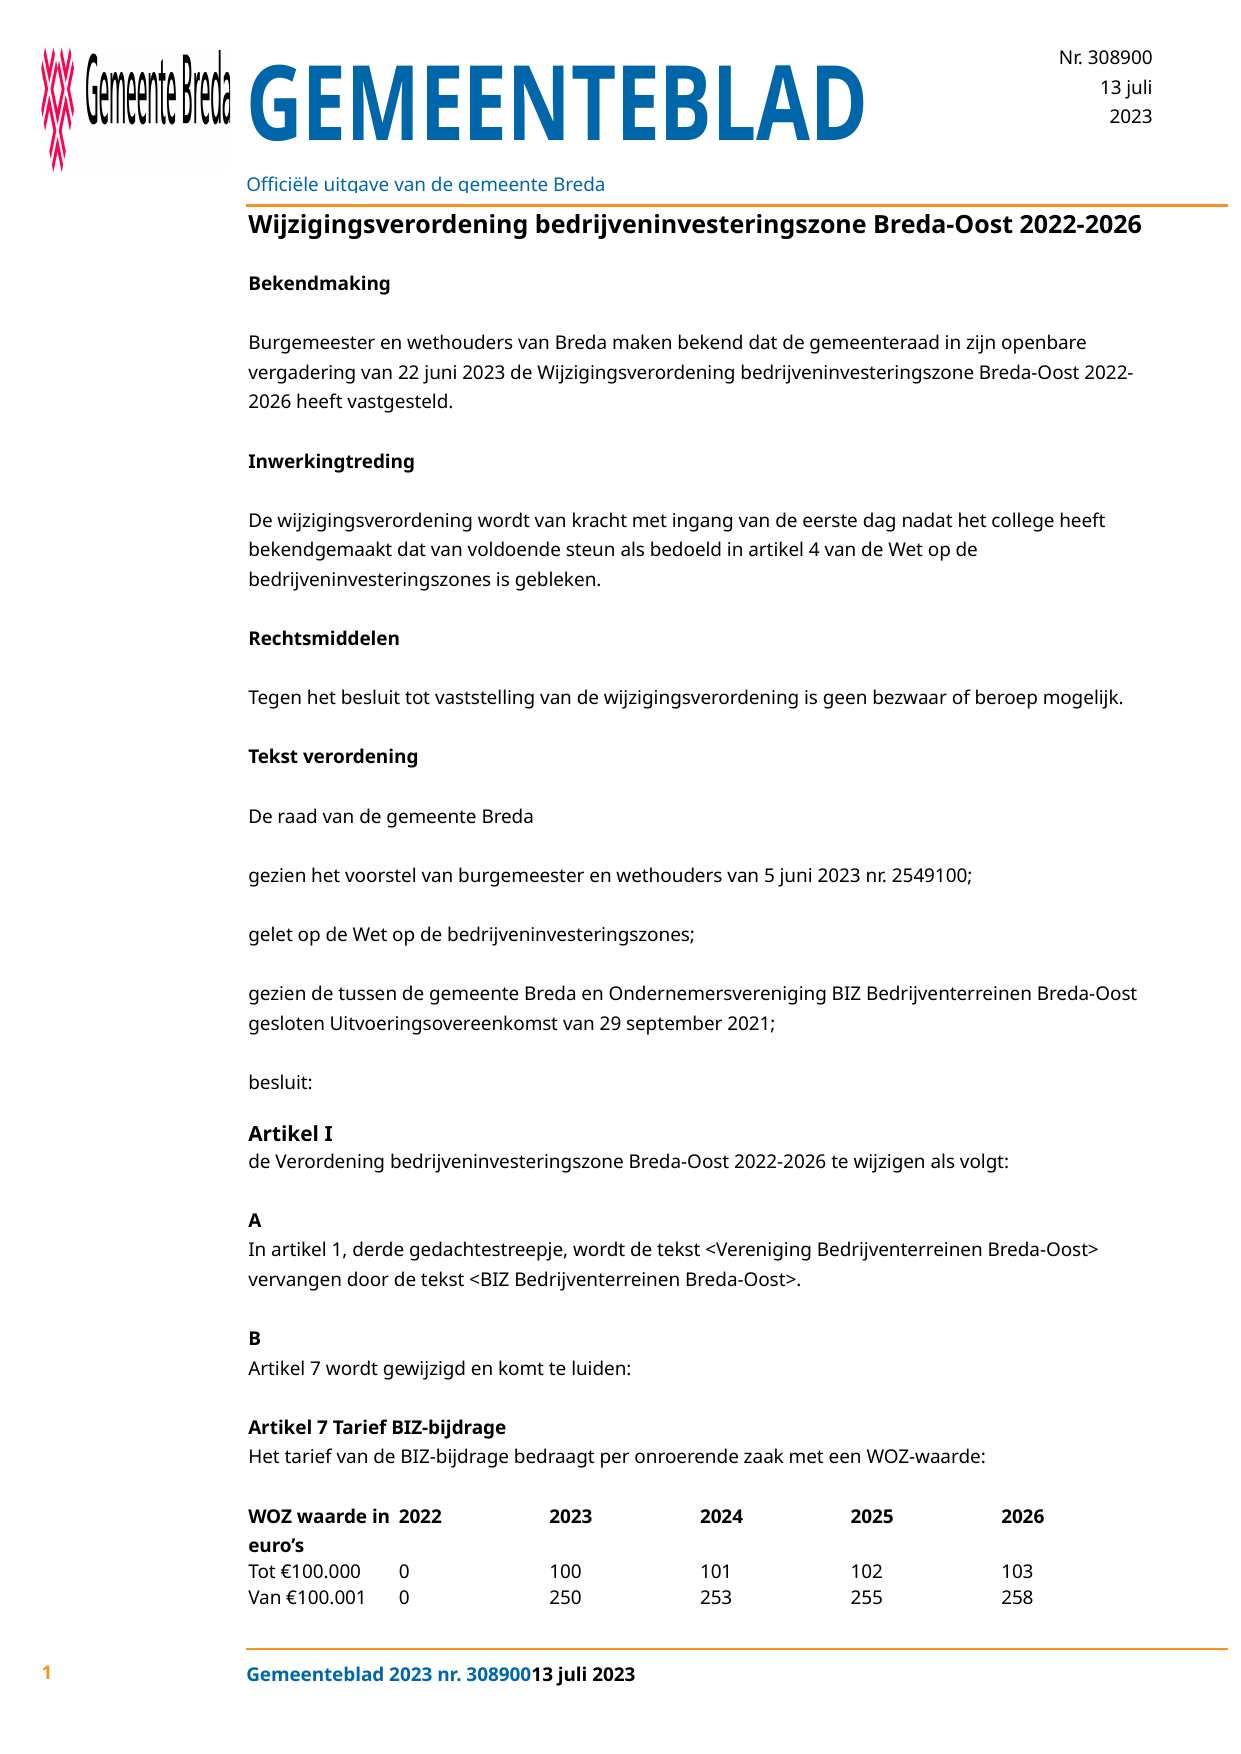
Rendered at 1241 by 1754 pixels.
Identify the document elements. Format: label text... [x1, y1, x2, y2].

text A [248, 1207, 1152, 1233]
table_header WOZ waarde in euro’s [248, 1503, 398, 1558]
table_header 2024 [700, 1503, 850, 1558]
table_cell 255 [850, 1584, 1001, 1610]
table_header 2023 [549, 1503, 700, 1558]
text de Verordening bedrijveninvesteringszone Breda-Oost 2022-2026 te wijzigen als volgt: [248, 1148, 1152, 1174]
table_cell 253 [700, 1584, 850, 1610]
text Bekendmaking [248, 270, 1152, 296]
text besluit: [248, 1069, 1152, 1095]
text gezien het voorstel van burgemeester en wethouders van 5 juni 2023 nr. 2549100; [248, 862, 1152, 888]
table_cell 0 [399, 1558, 549, 1584]
table_cell 101 [700, 1558, 850, 1584]
table_cell 258 [1001, 1584, 1152, 1610]
table_cell 100 [549, 1558, 700, 1584]
table_header 2025 [850, 1503, 1001, 1558]
text gezien de tussen de gemeente Breda en Ondernemersvereniging BIZ Bedrijventerreinen Breda-Oost gesloten Uitvoeringsovereenkomst van 29 september 2021; [248, 980, 1152, 1036]
text gelet op de Wet op de bedrijveninvesteringszones; [248, 921, 1152, 947]
text Tekst verordening [248, 744, 1152, 769]
text Artikel 7 wordt gewijzigd en komt te luiden: [248, 1355, 1152, 1381]
text Rechtsmiddelen [248, 625, 1152, 651]
table_cell Tot €100.000 [248, 1558, 398, 1584]
picture [41, 47, 231, 172]
text Wijzigingsverordening bedrijveninvesteringszone Breda-Oost 2022-2026 [248, 207, 1152, 241]
text Tegen het besluit tot vaststelling van de wijzigingsverordening is geen bezwaar of beroep mogelijk. [248, 684, 1152, 710]
text Burgemeester en wethouders van Breda maken bekend dat de gemeenteraad in zijn openbare vergadering van 22 juni 2023 de Wijzigingsverordening bedrijveninvesteringszone Breda-Oost 2022-2026 heeft vastgesteld. [248, 329, 1152, 414]
text De wijzigingsverordening wordt van kracht met ingang van de eerste dag nadat het college heeft bekendgemaakt dat van voldoende steun als bedoeld in artikel 4 van de Wet op de bedrijveninvesteringszones is gebleken. [248, 507, 1152, 592]
text Het tarief van de BIZ-bijdrage bedraagt per onroerende zaak met een WOZ-waarde: [248, 1444, 1152, 1469]
text De raad van de gemeente Breda [248, 803, 1152, 828]
text Inwerkingtreding [248, 448, 1152, 473]
text Artikel 7 Tarief BIZ-bijdrage [248, 1414, 1152, 1440]
table_cell 103 [1001, 1558, 1152, 1584]
table_header 2026 [1001, 1503, 1152, 1558]
text In artikel 1, derde gedachtestreepje, wordt de tekst <Vereniging Bedrijventerreinen Breda-Oost> vervangen door de tekst <BIZ Bedrijventerreinen Breda-Oost>. [248, 1237, 1152, 1292]
table_cell 102 [850, 1558, 1001, 1584]
table_cell Van €100.001 [248, 1584, 398, 1610]
text Artikel I [248, 1119, 1152, 1148]
table_cell 0 [399, 1584, 549, 1610]
table_header 2022 [399, 1503, 549, 1558]
table_cell 250 [549, 1584, 700, 1610]
text B [248, 1325, 1152, 1351]
